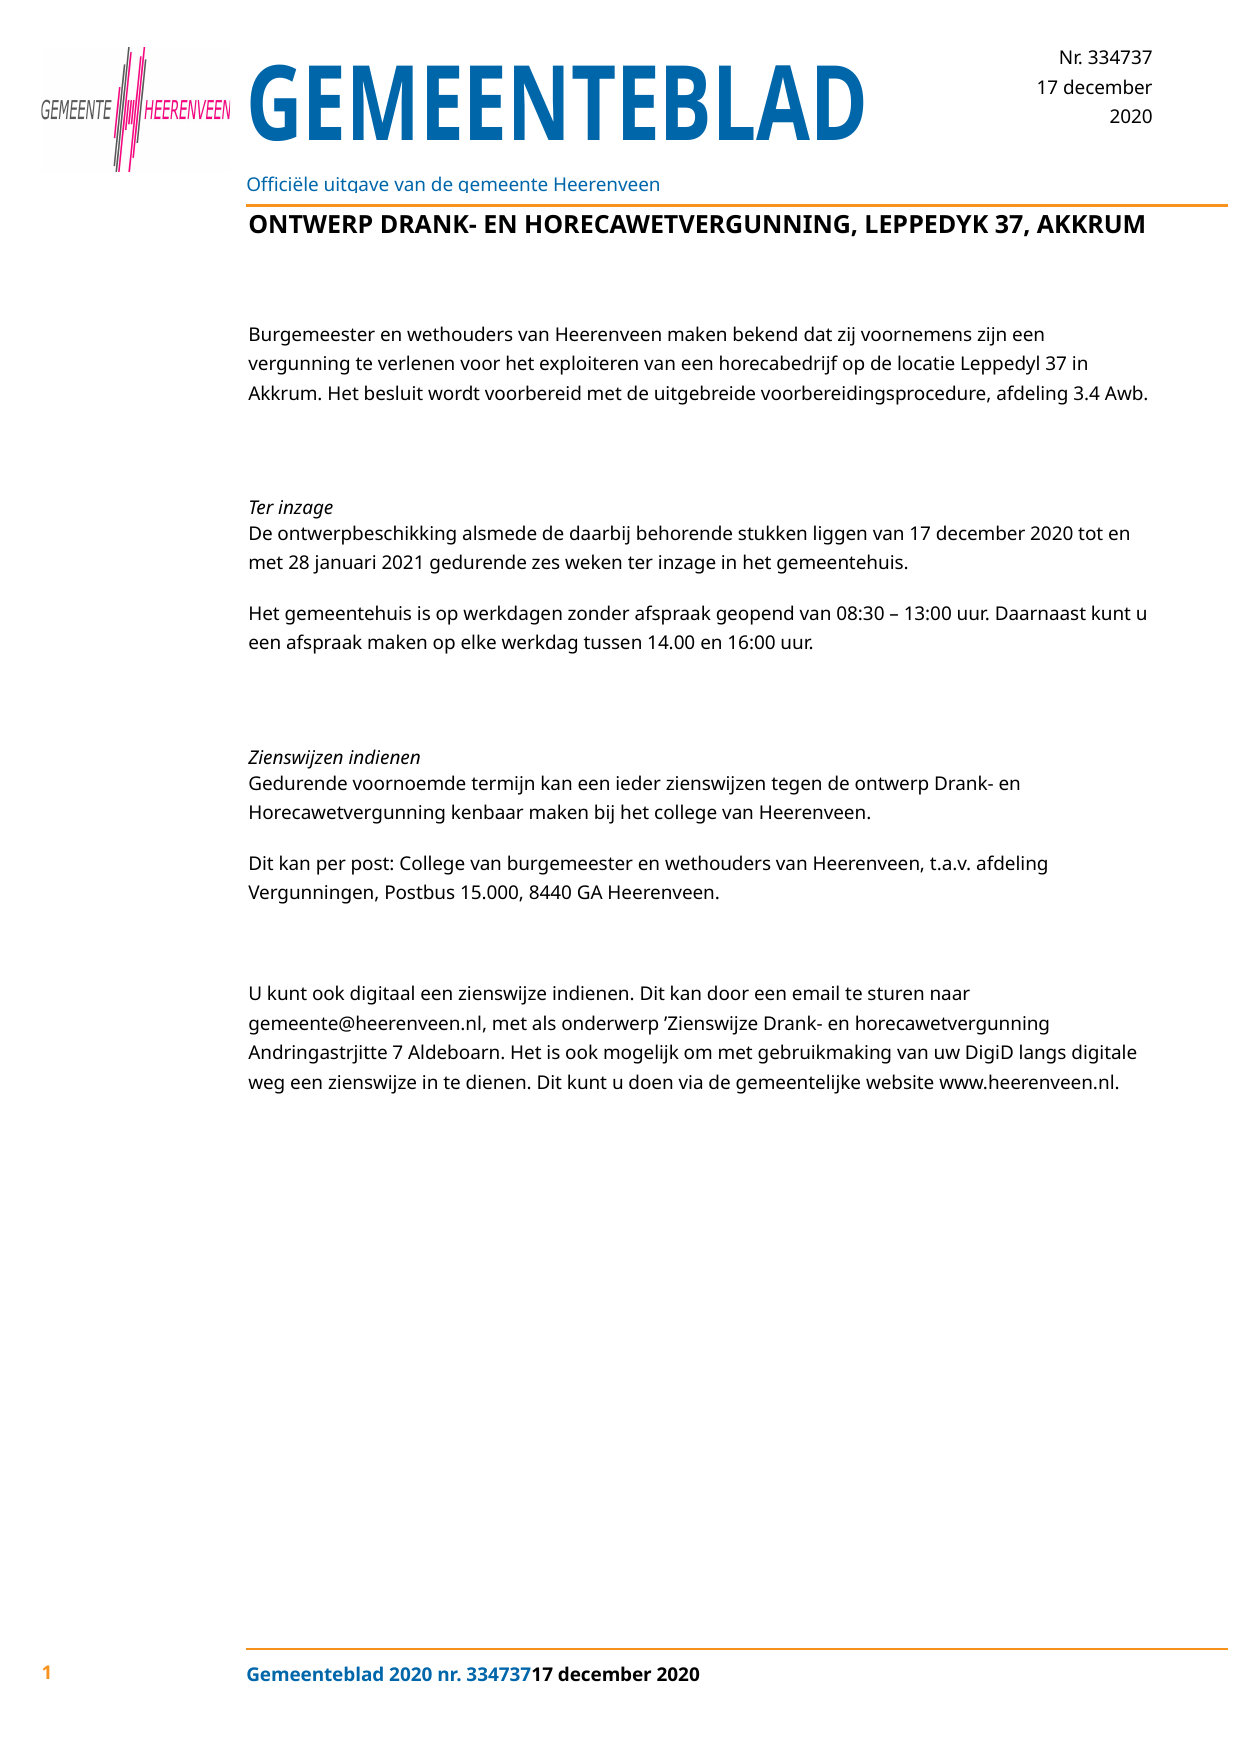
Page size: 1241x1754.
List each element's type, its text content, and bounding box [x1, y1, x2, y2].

text Het gemeentehuis is op werkdagen zonder afspraak geopend van 08:30 – 13:00 uur. Daarnaast kunt u een afspraak maken op elke werkdag tussen 14.00 en 16:00 uur. [248, 600, 1152, 655]
text De ontwerpbeschikking alsmede de daarbij behorende stukken liggen van 17 december 2020 tot en met 28 januari 2021 gedurende zes weken ter inzage in het gemeentehuis. [248, 520, 1152, 575]
text U kunt ook digitaal een zienswijze indienen. Dit kan door een email te sturen naar gemeente@heerenveen.nl, met als onderwerp ’Zienswijze Drank- en horecawetvergunning Andringastrjitte 7 Aldeboarn. Het is ook mogelijk om met gebruikmaking van uw DigiD langs digitale weg een zienswijze in te dienen. Dit kunt u doen via de gemeentelijke website www.heerenveen.nl. [248, 980, 1152, 1094]
text Ter inzage [248, 494, 1152, 520]
text Zienswijzen indienen [248, 744, 1152, 770]
text ONTWERP DRANK- EN HORECAWETVERGUNNING, LEPPEDYK 37, AKKRUM [248, 207, 1152, 241]
text Gedurende voornoemde termijn kan een ieder zienswijzen tegen de ontwerp Drank- en Horecawetvergunning kenbaar maken bij het college van Heerenveen. [248, 770, 1152, 825]
text Dit kan per post: College van burgemeester en wethouders van Heerenveen, t.a.v. afdeling Vergunningen, Postbus 15.000, 8440 GA Heerenveen. [248, 850, 1152, 905]
text Burgemeester en wethouders van Heerenveen maken bekend dat zij voornemens zijn een vergunning te verlenen voor het exploiteren van een horecabedrijf op de locatie Leppedyl 37 in Akkrum. Het besluit wordt voorbereid met de uitgebreide voorbereidingsprocedure, afdeling 3.4 Awb. [248, 321, 1152, 406]
picture [41, 47, 231, 172]
